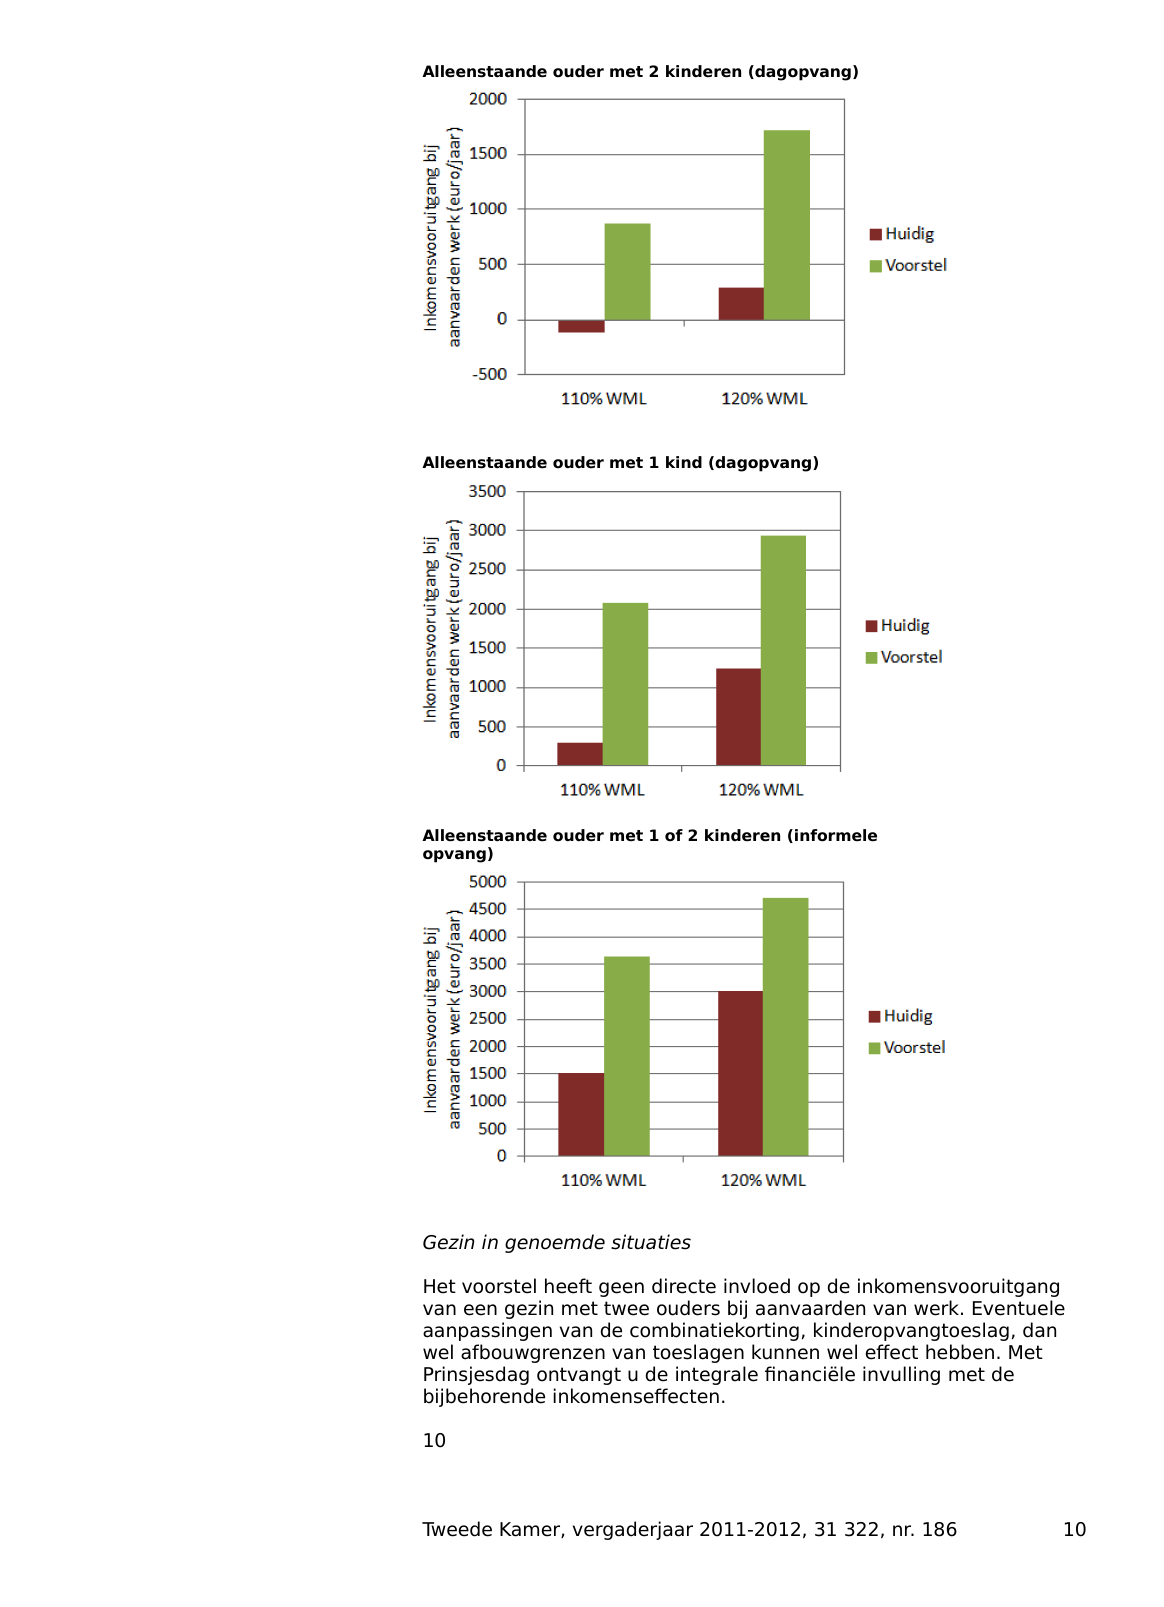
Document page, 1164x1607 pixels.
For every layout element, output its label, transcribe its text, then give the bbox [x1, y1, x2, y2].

picture [422, 92, 954, 406]
subtitle Gezin in genoemde situaties [422, 1232, 1087, 1254]
text 10 [422, 1430, 1087, 1452]
text Het voorstel heeft geen directe invloed op de inkomensvooruitgang van een gezin met twee ouders bij aanvaarden van werk. Eventuele aanpassingen van de combinatiekorting, kinderopvangtoeslag, dan wel afbouwgrenzen van toeslagen kunnen wel effect hebben. Met Prinsjesdag ontvangt u de integrale financiële invulling met de bijbehorende inkomenseffecten. [422, 1276, 1087, 1408]
text Alleenstaande ouder met 1 kind (dagopvang) [422, 454, 954, 472]
text Alleenstaande ouder met 2 kinderen (dagopvang) [422, 63, 954, 81]
picture [422, 874, 954, 1188]
picture [422, 483, 954, 797]
text Alleenstaande ouder met 1 of 2 kinderen (informele opvang) [422, 827, 954, 863]
